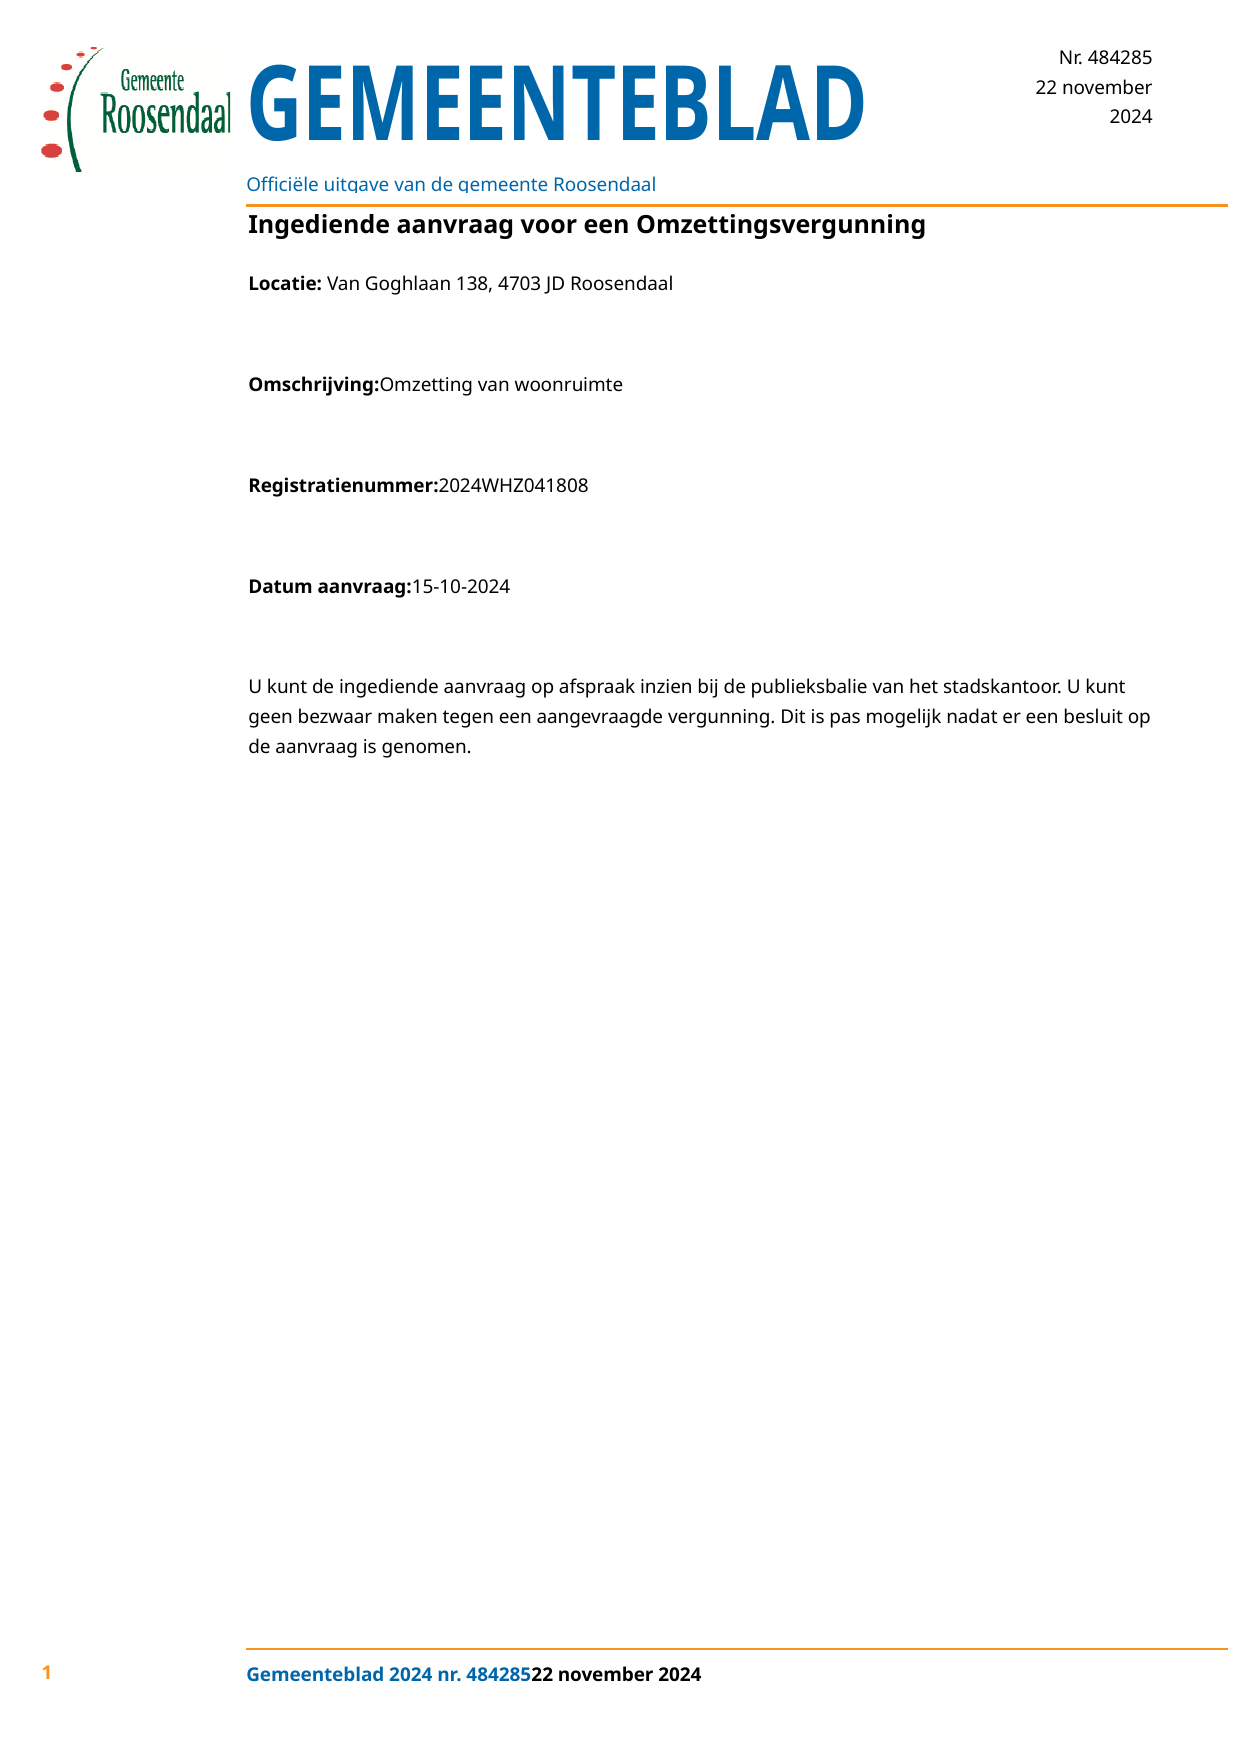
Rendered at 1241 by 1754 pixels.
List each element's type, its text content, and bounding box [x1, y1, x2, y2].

text Locatie: Van Goghlaan 138, 4703 JD Roosendaal [248, 270, 1152, 296]
text Datum aanvraag:15-10-2024 [248, 573, 1152, 598]
text Omschrijving:Omzetting van woonruimte [248, 371, 1152, 397]
text Registratienummer:2024WHZ041808 [248, 472, 1152, 498]
text Ingediende aanvraag voor een Omzettingsvergunning [248, 207, 1152, 241]
picture [41, 47, 231, 172]
text U kunt de ingediende aanvraag op afspraak inzien bij de publieksbalie van het stadskantoor. U kunt geen bezwaar maken tegen een aangevraagde vergunning. Dit is pas mogelijk nadat er een besluit op de aanvraag is genomen. [248, 674, 1152, 758]
